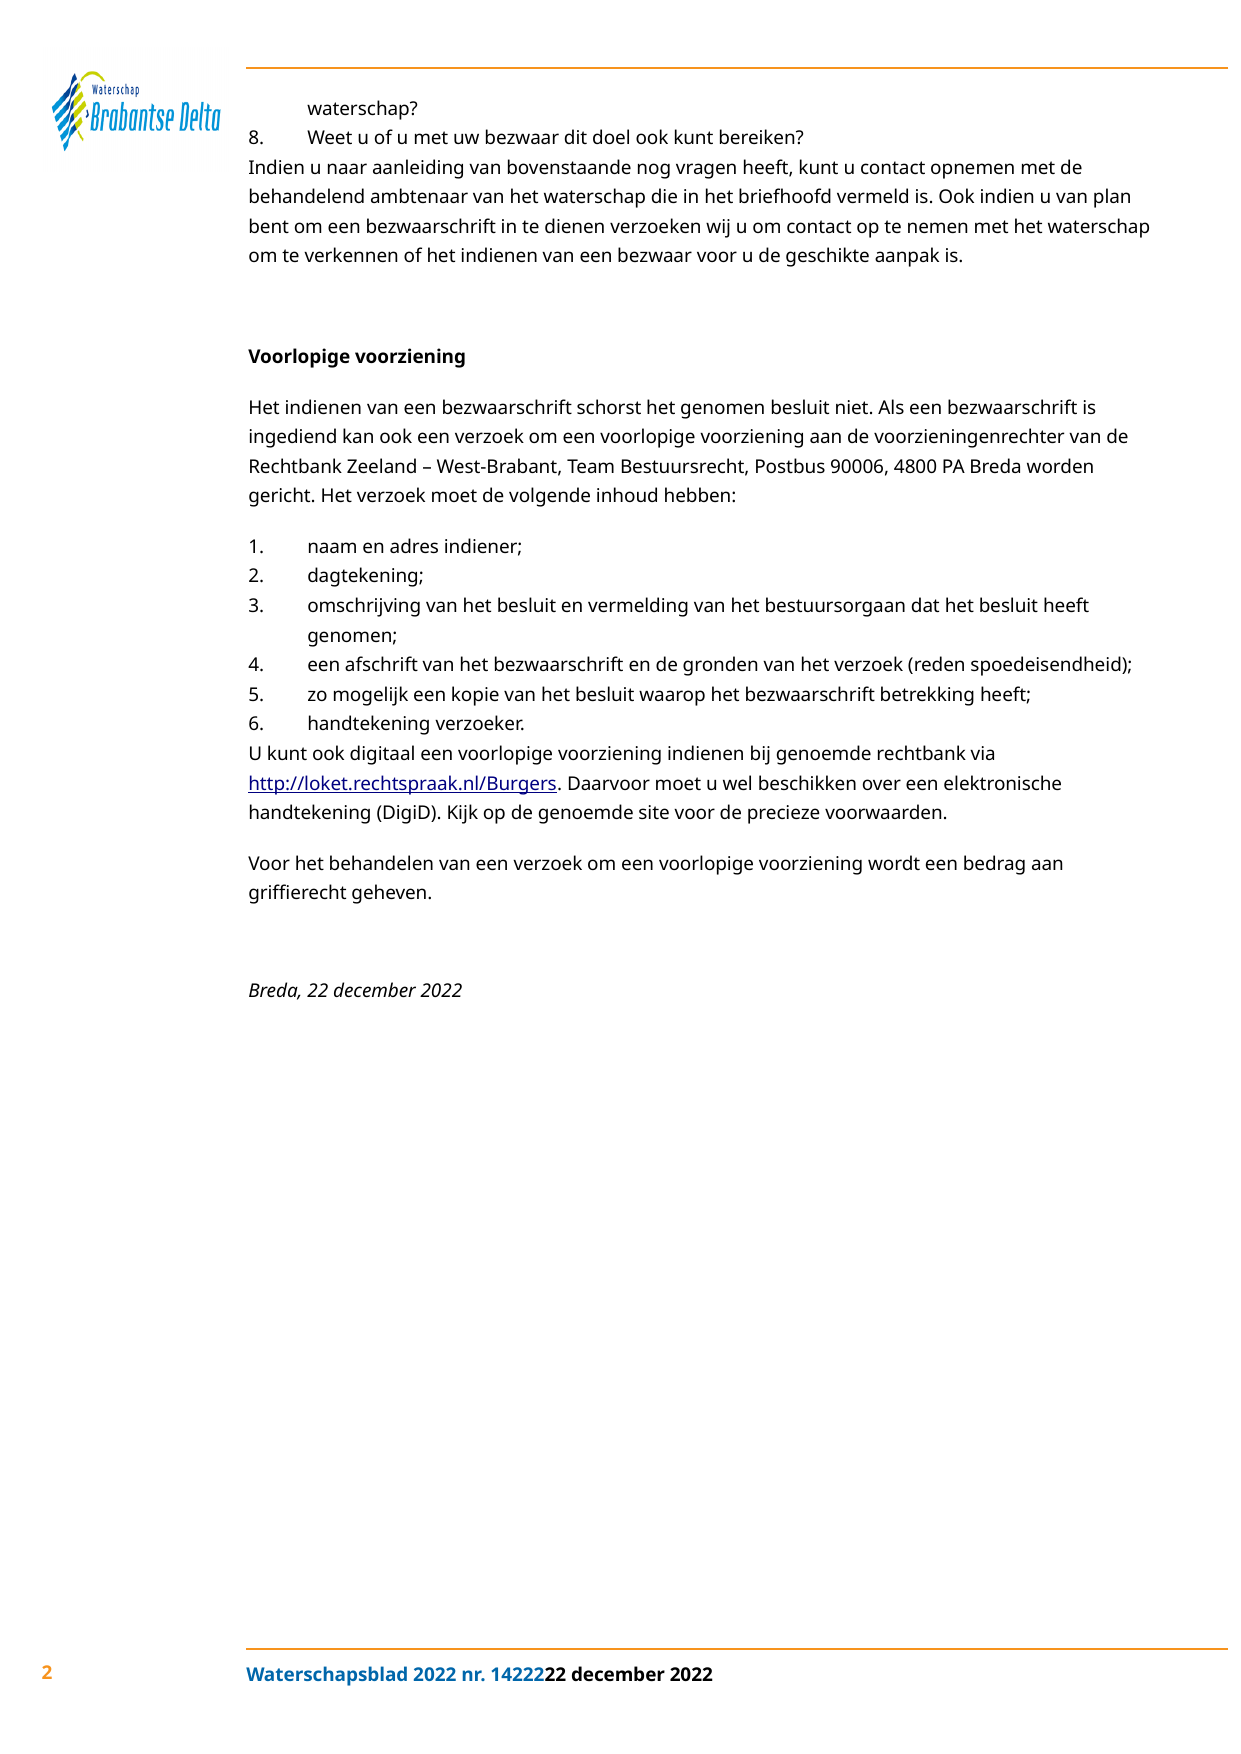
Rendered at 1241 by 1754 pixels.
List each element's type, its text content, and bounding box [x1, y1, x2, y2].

list Weet u of u met uw bezwaar dit doel ook kunt bereiken? [248, 124, 1152, 150]
list zo mogelijk een kopie van het besluit waarop het bezwaarschrift betrekking heeft; [248, 681, 1152, 707]
list omschrijving van het besluit en vermelding van het bestuursorgaan dat het besluit heeft genomen; [248, 592, 1152, 648]
list handtekening verzoeker. [248, 711, 1152, 736]
text Voor het behandelen van een verzoek om een voorlopige voorziening wordt een bedrag aan griffierecht geheven. [248, 850, 1152, 905]
text Breda, 22 december 2022 [248, 978, 1152, 1003]
text U kunt ook digitaal een voorlopige voorziening indienen bij genoemde rechtbank via http://loket.rechtspraak.nl/Burgers. Daarvoor moet u wel beschikken over een elektronische handtekening (DigiD). Kijk op de genoemde site voor de precieze voorwaarden. [248, 740, 1152, 825]
text Het indienen van een bezwaarschrift schorst het genomen besluit niet. Als een bezwaarschrift is ingediend kan ook een verzoek om een voorlopige voorziening aan de voorzieningenrechter van de Rechtbank Zeeland – West-Brabant, Team Bestuursrecht, Postbus 90006, 4800 PA Breda worden gericht. Het verzoek moet de volgende inhoud hebben: [248, 394, 1152, 508]
picture [41, 47, 231, 172]
text Voorlopige voorziening [248, 343, 1152, 369]
list een afschrift van het bezwaarschrift en de gronden van het verzoek (reden spoedeisendheid); [248, 651, 1152, 677]
list waterschap? [248, 95, 1152, 121]
list dagtekening; [248, 563, 1152, 588]
text Indien u naar aanleiding van bovenstaande nog vragen heeft, kunt u contact opnemen met de behandelend ambtenaar van het waterschap die in het briefhoofd vermeld is. Ook indien u van plan bent om een bezwaarschrift in te dienen verzoeken wij u om contact op te nemen met het waterschap om te verkennen of het indienen van een bezwaar voor u de geschikte aanpak is. [248, 154, 1152, 268]
list naam en adres indiener; [248, 533, 1152, 559]
